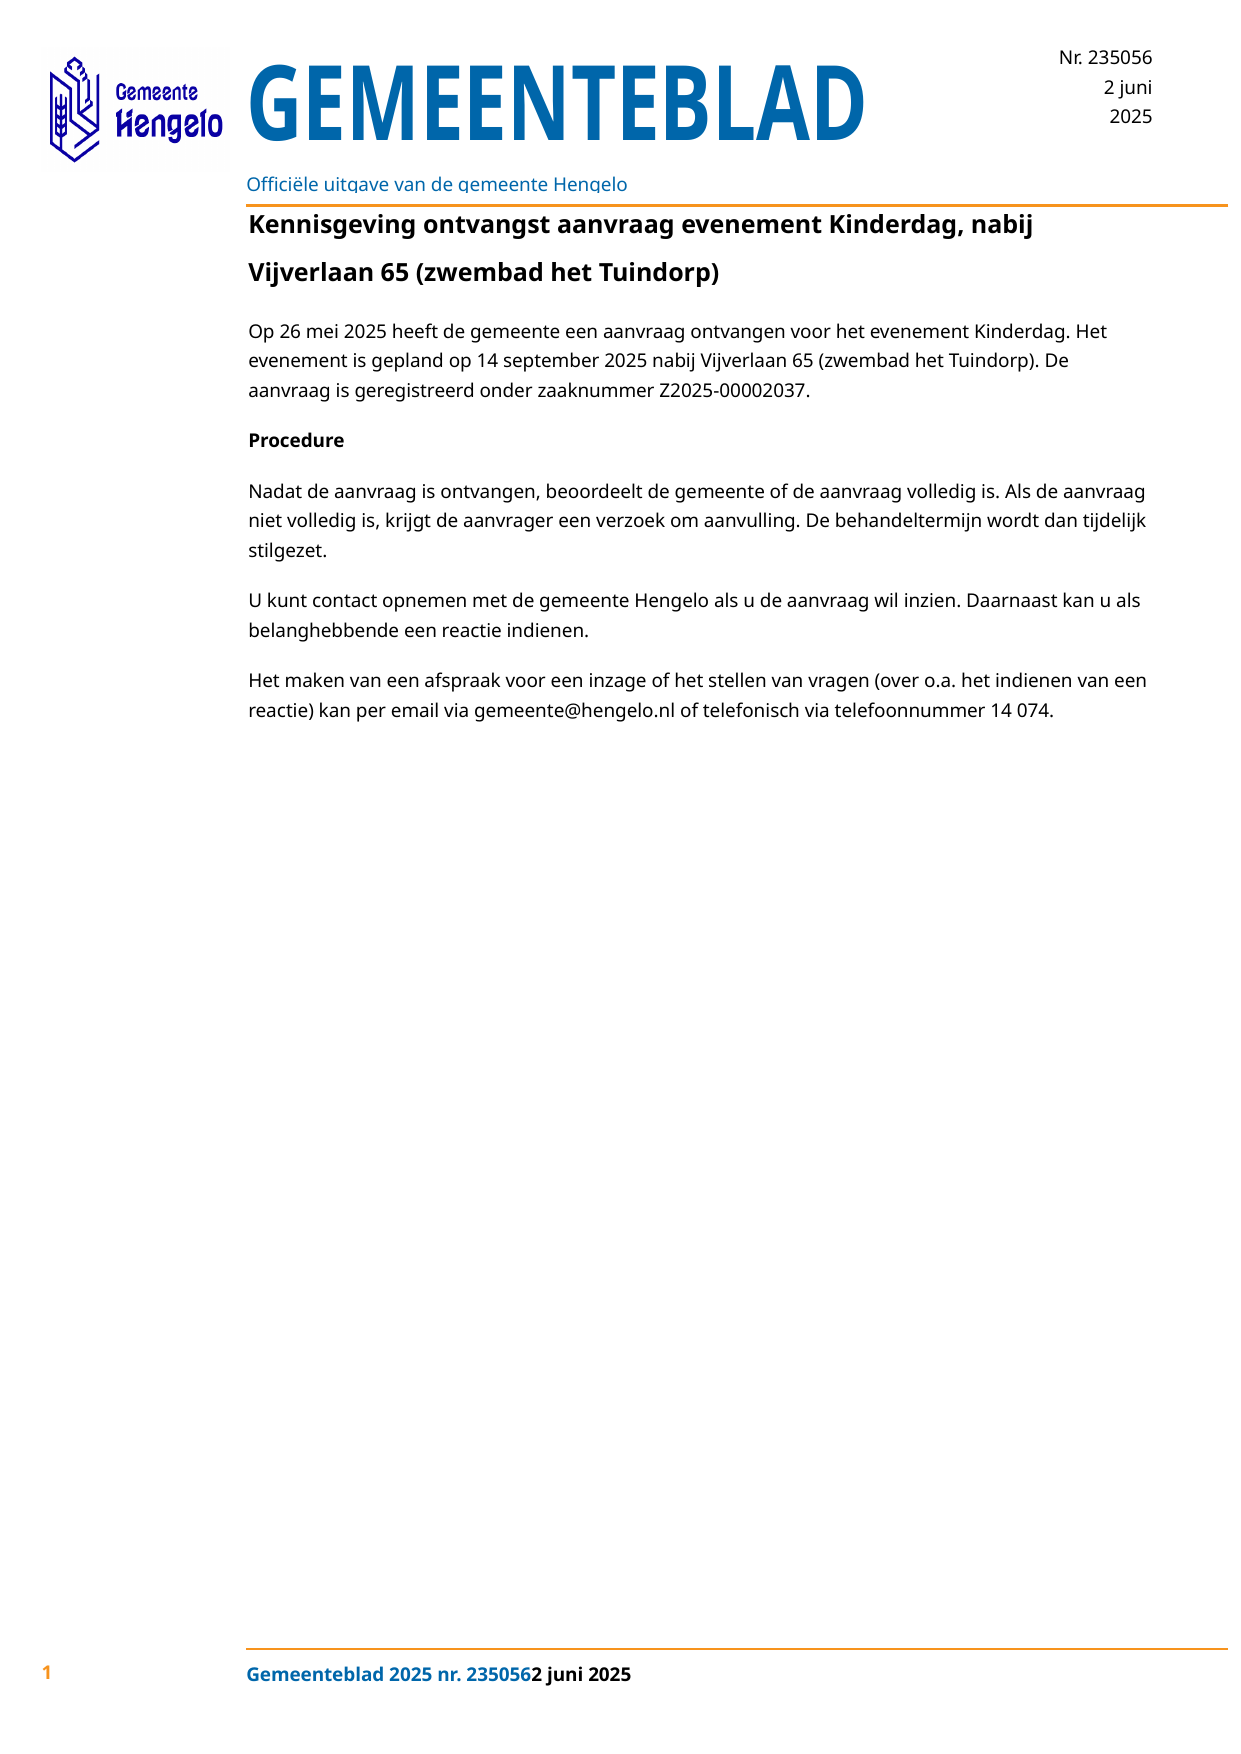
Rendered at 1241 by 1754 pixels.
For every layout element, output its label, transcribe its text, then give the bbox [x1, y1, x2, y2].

text Procedure [248, 427, 1152, 453]
picture [41, 47, 231, 172]
text Op 26 mei 2025 heeft de gemeente een aanvraag ontvangen voor het evenement Kinderdag. Het evenement is gepland op 14 september 2025 nabij Vijverlaan 65 (zwembad het Tuindorp). De aanvraag is geregistreerd onder zaaknummer Z2025-00002037. [248, 318, 1152, 403]
text Nadat de aanvraag is ontvangen, beoordeelt de gemeente of de aanvraag volledig is. Als de aanvraag niet volledig is, krijgt de aanvrager een verzoek om aanvulling. De behandeltermijn wordt dan tijdelijk stilgezet. [248, 478, 1152, 563]
text Kennisgeving ontvangst aanvraag evenement Kinderdag, nabij Vijverlaan 65 (zwembad het Tuindorp) [248, 207, 1152, 288]
text U kunt contact opnemen met de gemeente Hengelo als u de aanvraag wil inzien. Daarnaast kan u als belanghebbende een reactie indienen. [248, 587, 1152, 643]
text Het maken van een afspraak voor een inzage of het stellen van vragen (over o.a. het indienen van een reactie) kan per email via gemeente@hengelo.nl of telefonisch via telefoonnummer 14 074. [248, 667, 1152, 723]
